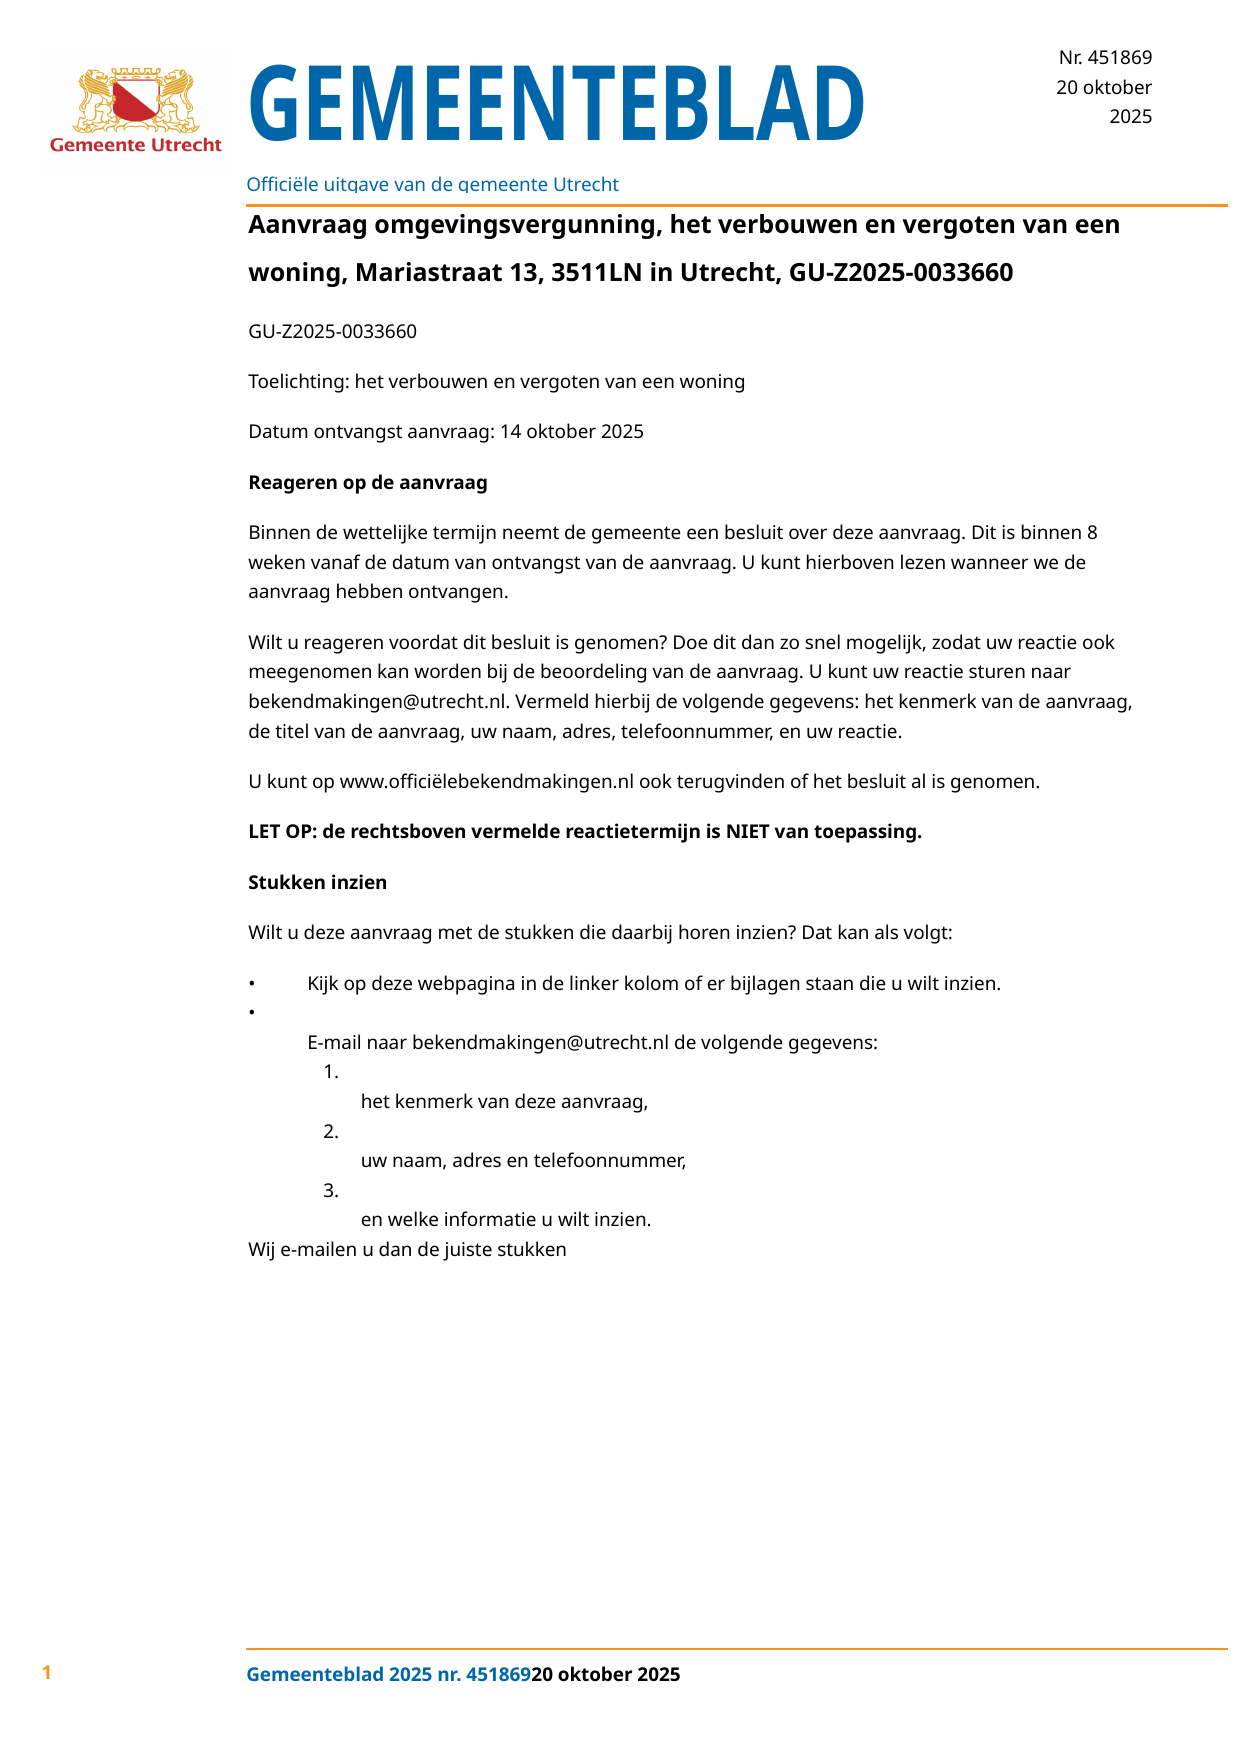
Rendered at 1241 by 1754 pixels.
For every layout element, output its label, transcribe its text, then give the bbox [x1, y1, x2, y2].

text Wij e-mailen u dan de juiste stukken [248, 1236, 1152, 1262]
text LET OP: de rechtsboven vermelde reactietermijn is NIET van toepassing. [248, 819, 1152, 844]
text GU-Z2025-0033660 [248, 318, 1152, 344]
text Datum ontvangst aanvraag: 14 oktober 2025 [248, 419, 1152, 444]
text Wilt u deze aanvraag met de stukken die daarbij horen inzien? Dat kan als volgt: [248, 919, 1152, 945]
text Stukken inzien [248, 869, 1152, 895]
text U kunt op www.officiëlebekendmakingen.nl ook terugvinden of het besluit al is genomen. [248, 768, 1152, 794]
list E-mail naar bekendmakingen@utrecht.nl de volgende gegevens: [248, 1029, 1152, 1055]
list Kijk op deze webpagina in de linker kolom of er bijlagen staan die u wilt inzien. [248, 970, 1152, 996]
list uw naam, adres en telefoonnummer, [323, 1147, 1152, 1173]
text Reageren op de aanvraag [248, 469, 1152, 495]
text Wilt u reageren voordat dit besluit is genomen? Doe dit dan zo snel mogelijk, zodat uw reactie ook meegenomen kan worden bij de beoordeling van de aanvraag. U kunt uw reactie sturen naar bekendmakingen@utrecht.nl. Vermeld hierbij de volgende gegevens: het kenmerk van de aanvraag, de titel van de aanvraag, uw naam, adres, telefoonnummer, en uw reactie. [248, 629, 1152, 744]
text Aanvraag omgevingsvergunning, het verbouwen en vergoten van een woning, Mariastraat 13, 3511LN in Utrecht, GU-Z2025-0033660 [248, 207, 1152, 288]
list het kenmerk van deze aanvraag, [323, 1088, 1152, 1114]
text Binnen de wettelijke termijn neemt de gemeente een besluit over deze aanvraag. Dit is binnen 8 weken vanaf de datum van ontvangst van de aanvraag. U kunt hierboven lezen wanneer we de aanvraag hebben ontvangen. [248, 519, 1152, 604]
text Toelichting: het verbouwen en vergoten van een woning [248, 368, 1152, 394]
picture [41, 47, 231, 172]
list en welke informatie u wilt inzien. [323, 1207, 1152, 1232]
